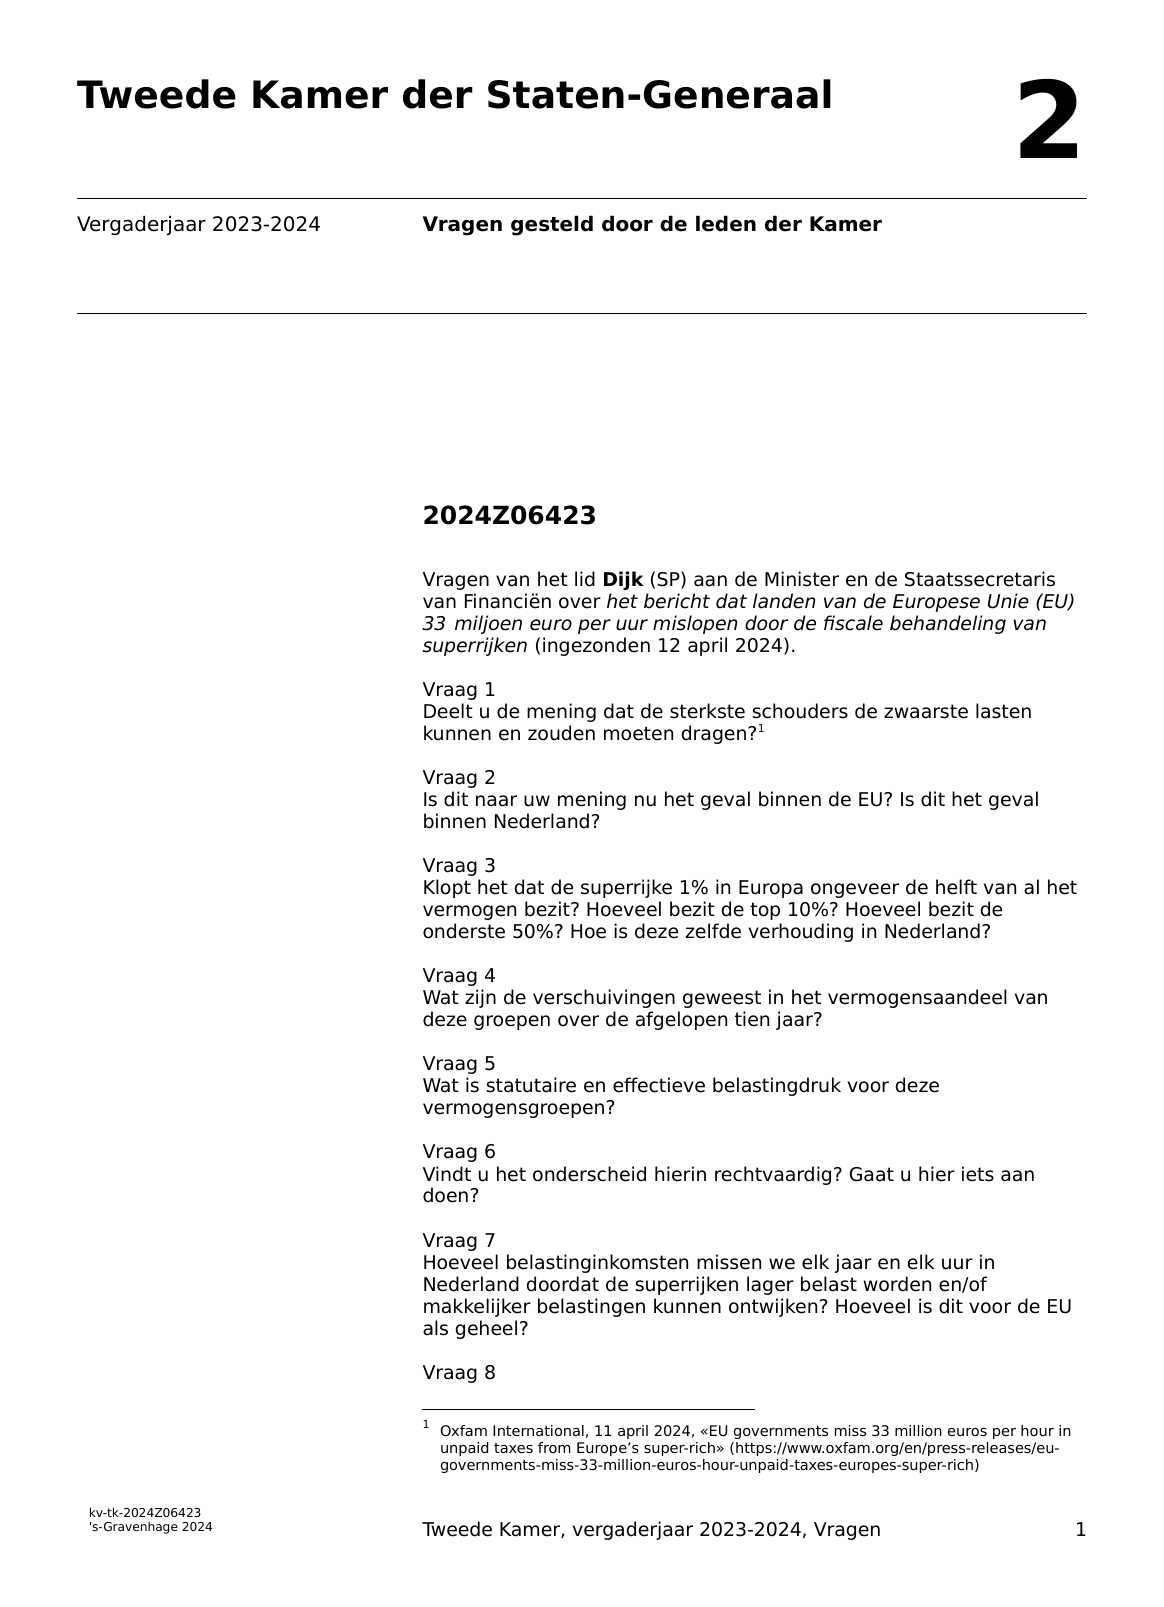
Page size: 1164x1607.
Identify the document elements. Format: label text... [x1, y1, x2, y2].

text Vraag 7 [422, 1229, 1087, 1252]
text Vraag 8 [422, 1362, 1087, 1384]
text Wat zijn de verschuivingen geweest in het vermogensaandeel van deze groepen over de afgelopen tien jaar? [422, 987, 1087, 1031]
text Vraag 1 [422, 679, 1087, 701]
text Deelt u de mening dat de sterkste schouders de zwaarste lasten kunnen en zouden moeten dragen? [422, 701, 1087, 745]
text Vraag 4 [422, 965, 1087, 987]
text Vragen van het lid Dijk (SP) aan de Minister en de Staatssecretaris van Financiën over het bericht dat landen van de Europese Unie (EU) 33 miljoen euro per uur mislopen door de fiscale behandeling van superrijken (ingezonden 12 april 2024). [422, 569, 1087, 657]
text kv-tk-2024Z06423 [88, 1506, 323, 1520]
table_cell Vergaderjaar 2023-2024 [77, 199, 422, 313]
table_cell Vragen gesteld door de leden der Kamer [422, 199, 1087, 313]
text Klopt het dat de superrijke 1% in Europa ongeveer de helft van al het vermogen bezit? Hoeveel bezit de top 10%? Hoeveel bezit de onderste 50%? Hoe is deze zelfde verhouding in Nederland? [422, 877, 1087, 943]
text 2024Z06423 [422, 501, 1087, 531]
text Vindt u het onderscheid hierin rechtvaardig? Gaat u hier iets aan doen? [422, 1163, 1087, 1207]
table_header Tweede Kamer der Staten-Generaal [77, 59, 886, 198]
text Oxfam International, 11 april 2024, «EU governments miss 33 million euros per hour in unpaid taxes from Europe’s super-rich» (https://www.oxfam.org/en/press-releases/eu-governments-miss-33-million-euros-hour-unpaid-taxes-europes-super-rich) [422, 1418, 1087, 1474]
text Vraag 2 [422, 767, 1087, 789]
text Hoeveel belastinginkomsten missen we elk jaar en elk uur in Nederland doordat de superrijken lager belast worden en/of makkelijker belastingen kunnen ontwijken? Hoeveel is dit voor de EU als geheel? [422, 1252, 1087, 1339]
table_header 2 [886, 59, 1087, 198]
text Wat is statutaire en effectieve belastingdruk voor deze vermogensgroepen? [422, 1075, 1087, 1119]
text 's-Gravenhage 2024 [88, 1520, 323, 1534]
text Is dit naar uw mening nu het geval binnen de EU? Is dit het geval binnen Nederland? [422, 789, 1087, 833]
text Vraag 5 [422, 1053, 1087, 1075]
text Vraag 3 [422, 855, 1087, 877]
text Vraag 6 [422, 1141, 1087, 1163]
